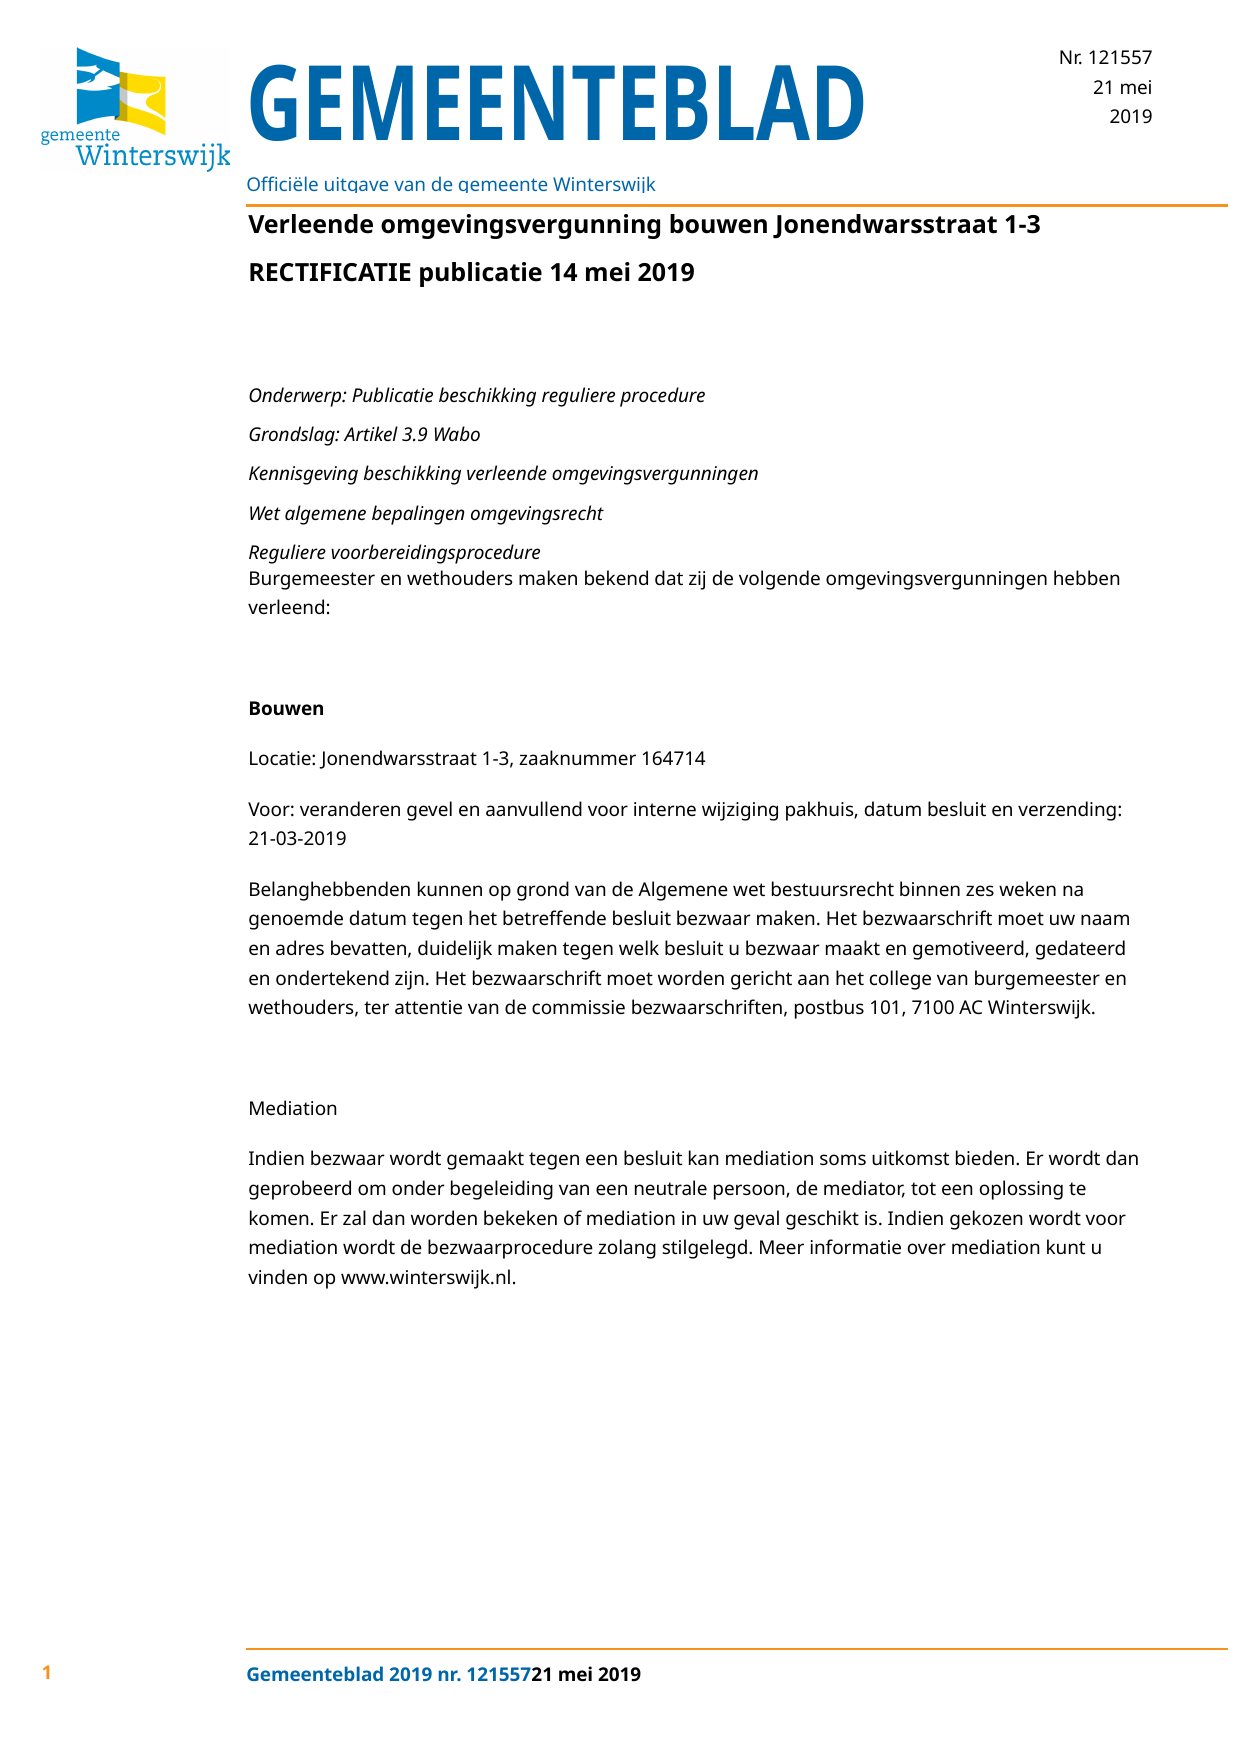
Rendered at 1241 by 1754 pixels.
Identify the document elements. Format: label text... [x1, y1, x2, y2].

text Reguliere voorbereidingsprocedure [248, 539, 1152, 565]
text Kennisgeving beschikking verleende omgevingsvergunningen [248, 460, 1152, 486]
picture [41, 47, 231, 172]
text Wet algemene bepalingen omgevingsrecht [248, 500, 1152, 525]
text Verleende omgevingsvergunning bouwen Jonendwarsstraat 1-3 RECTIFICATIE publicatie 14 mei 2019 [248, 207, 1152, 288]
text Belanghebbenden kunnen op grond van de Algemene wet bestuursrecht binnen zes weken na genoemde datum tegen het betreffende besluit bezwaar maken. Het bezwaarschrift moet uw naam en adres bevatten, duidelijk maken tegen welk besluit u bezwaar maakt en gemotiveerd, gedateerd en ondertekend zijn. Het bezwaarschrift moet worden gericht aan het college van burgemeester en wethouders, ter attentie van de commissie bezwaarschriften, postbus 101, 7100 AC Winterswijk. [248, 876, 1152, 1020]
text Mediation [248, 1095, 1152, 1121]
text Burgemeester en wethouders maken bekend dat zij de volgende omgevingsvergunningen hebben verleend: [248, 565, 1152, 620]
text Onderwerp: Publicatie beschikking reguliere procedure [248, 382, 1152, 408]
text Locatie: Jonendwarsstraat 1-3, zaaknummer 164714 [248, 746, 1152, 771]
text Grondslag: Artikel 3.9 Wabo [248, 421, 1152, 447]
text Indien bezwaar wordt gemaakt tegen een besluit kan mediation soms uitkomst bieden. Er wordt dan geprobeerd om onder begeleiding van een neutrale persoon, de mediator, tot een oplossing te komen. Er zal dan worden bekeken of mediation in uw geval geschikt is. Indien gekozen wordt voor mediation wordt de bezwaarprocedure zolang stilgelegd. Meer informatie over mediation kunt u vinden op www.winterswijk.nl. [248, 1146, 1152, 1289]
picture [225, 153, 231, 162]
text Voor: veranderen gevel en aanvullend voor interne wijziging pakhuis, datum besluit en verzending: 21-03-2019 [248, 796, 1152, 851]
text Bouwen [248, 695, 1152, 721]
